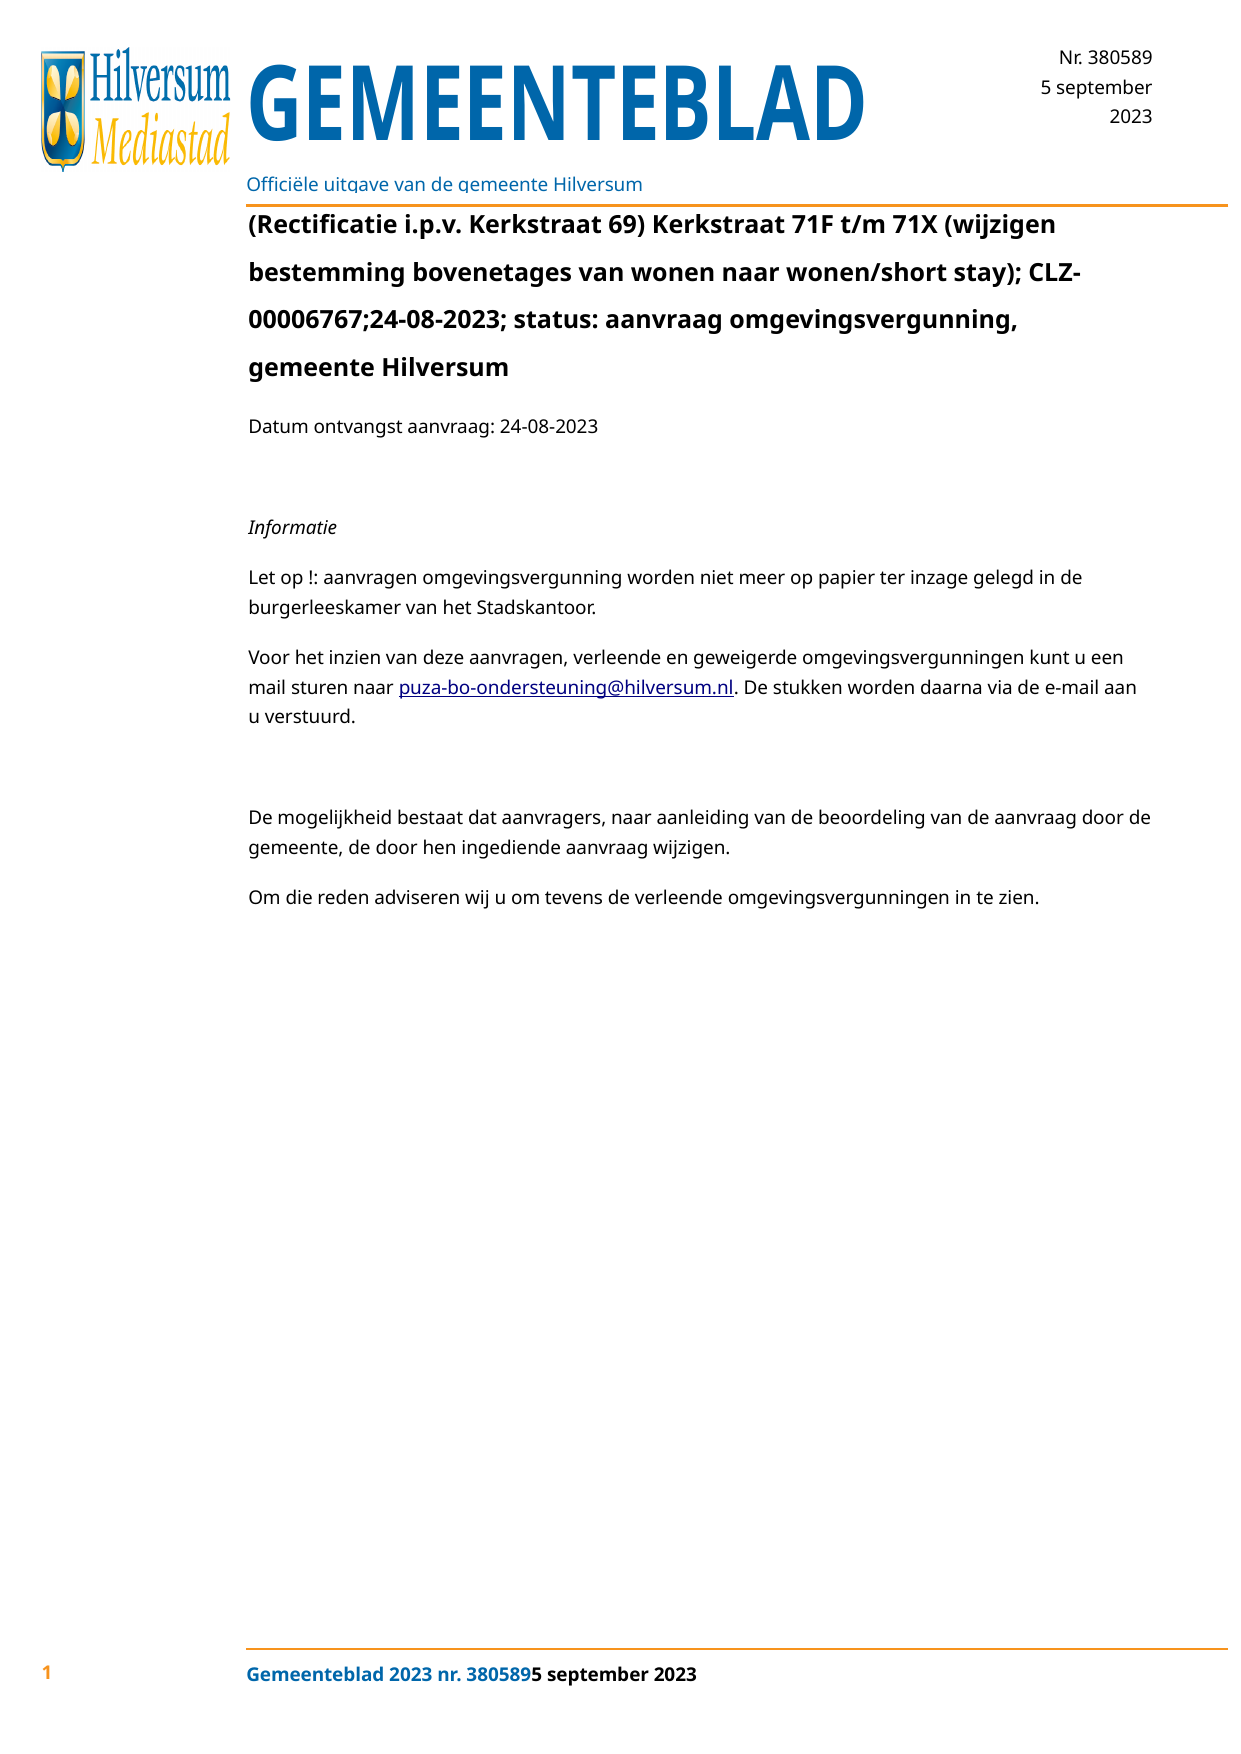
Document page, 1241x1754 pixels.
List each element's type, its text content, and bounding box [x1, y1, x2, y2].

text Voor het inzien van deze aanvragen, verleende en geweigerde omgevingsvergunningen kunt u een mail sturen naar puza-bo-ondersteuning@hilversum.nl. De stukken worden daarna via de e-mail aan u verstuurd. [248, 644, 1152, 729]
text (Rectificatie i.p.v. Kerkstraat 69) Kerkstraat 71F t/m 71X (wijzigen bestemming bovenetages van wonen naar wonen/short stay); CLZ-00006767;24-08-2023; status: aanvraag omgevingsvergunning, gemeente Hilversum [248, 207, 1152, 384]
text Om die reden adviseren wij u om tevens de verleende omgevingsvergunningen in te zien. [248, 884, 1152, 910]
text Let op !: aanvragen omgevingsvergunning worden niet meer op papier ter inzage gelegd in de burgerleeskamer van het Stadskantoor. [248, 564, 1152, 620]
picture [41, 47, 231, 172]
text Informatie [248, 514, 1152, 540]
text Datum ontvangst aanvraag: 24-08-2023 [248, 413, 1152, 439]
text De mogelijkheid bestaat dat aanvragers, naar aanleiding van de beoordeling van de aanvraag door de gemeente, de door hen ingediende aanvraag wijzigen. [248, 804, 1152, 860]
